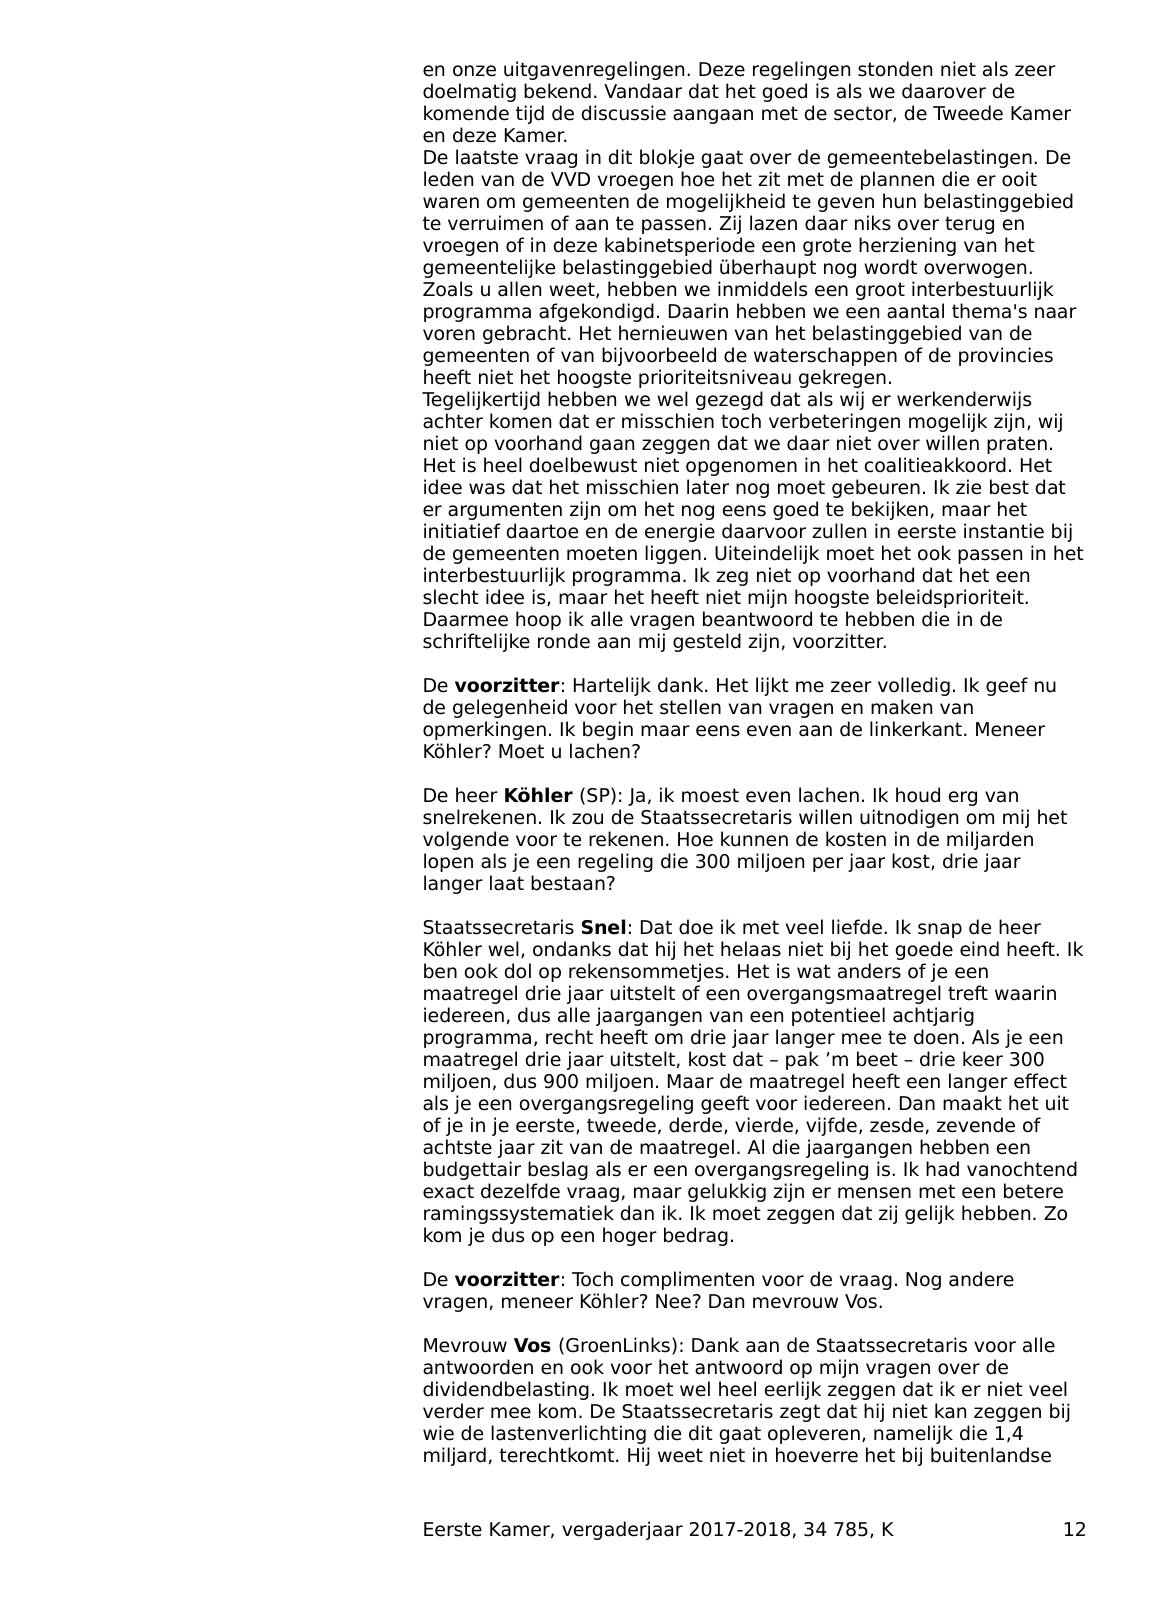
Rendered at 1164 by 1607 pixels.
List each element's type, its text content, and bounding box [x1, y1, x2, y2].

text Tegelijkertijd hebben we wel gezegd dat als wij er werkenderwijs achter komen dat er misschien toch verbeteringen mogelijk zijn, wij niet op voorhand gaan zeggen dat we daar niet over willen praten. Het is heel doelbewust niet opgenomen in het coalitieakkoord. Het idee was dat het misschien later nog moet gebeuren. Ik zie best dat er argumenten zijn om het nog eens goed te bekijken, maar het initiatief daartoe en de energie daarvoor zullen in eerste instantie bij de gemeenten moeten liggen. Uiteindelijk moet het ook passen in het interbestuurlijk programma. Ik zeg niet op voorhand dat het een slecht idee is, maar het heeft niet mijn hoogste beleidsprioriteit. [422, 389, 1087, 608]
text Daarmee hoop ik alle vragen beantwoord te hebben die in de schriftelijke ronde aan mij gesteld zijn, voorzitter. [422, 608, 1087, 652]
text De heer Köhler (SP): Ja, ik moest even lachen. Ik houd erg van snelrekenen. Ik zou de Staatssecretaris willen uitnodigen om mij het volgende voor te rekenen. Hoe kunnen de kosten in de miljarden lopen als je een regeling die 300 miljoen per jaar kost, drie jaar langer laat bestaan? [422, 785, 1087, 895]
text Mevrouw Vos (GroenLinks): Dank aan de Staatssecretaris voor alle antwoorden en ook voor het antwoord op mijn vragen over de dividendbelasting. Ik moet wel heel eerlijk zeggen dat ik er niet veel verder mee kom. De Staatssecretaris zegt dat hij niet kan zeggen bij wie de lastenverlichting die dit gaat opleveren, namelijk die 1,4 miljard, terechtkomt. Hij weet niet in hoeverre het bij buitenlandse [422, 1335, 1087, 1467]
text Staatssecretaris Snel: Dat doe ik met veel liefde. Ik snap de heer Köhler wel, ondanks dat hij het helaas niet bij het goede eind heeft. Ik ben ook dol op rekensommetjes. Het is wat anders of je een maatregel drie jaar uitstelt of een overgangsmaatregel treft waarin iedereen, dus alle jaargangen van een potentieel achtjarig programma, recht heeft om drie jaar langer mee te doen. Als je een maatregel drie jaar uitstelt, kost dat – pak ’m beet – drie keer 300 miljoen, dus 900 miljoen. Maar de maatregel heeft een langer effect als je een overgangsregeling geeft voor iedereen. Dan maakt het uit of je in je eerste, tweede, derde, vierde, vijfde, zesde, zevende of achtste jaar zit van de maatregel. Al die jaargangen hebben een budgettair beslag als er een overgangsregeling is. Ik had vanochtend exact dezelfde vraag, maar gelukkig zijn er mensen met een betere ramingssystematiek dan ik. Ik moet zeggen dat zij gelijk hebben. Zo kom je dus op een hoger bedrag. [422, 917, 1087, 1247]
text en onze uitgavenregelingen. Deze regelingen stonden niet als zeer doelmatig bekend. Vandaar dat het goed is als we daarover de komende tijd de discussie aangaan met de sector, de Tweede Kamer en deze Kamer. [422, 59, 1087, 147]
text De voorzitter: Hartelijk dank. Het lijkt me zeer volledig. Ik geef nu de gelegenheid voor het stellen van vragen en maken van opmerkingen. Ik begin maar eens even aan de linkerkant. Meneer Köhler? Moet u lachen? [422, 675, 1087, 763]
text De laatste vraag in dit blokje gaat over de gemeentebelastingen. De leden van de VVD vroegen hoe het zit met de plannen die er ooit waren om gemeenten de mogelijkheid te geven hun belastinggebied te verruimen of aan te passen. Zij lazen daar niks over terug en vroegen of in deze kabinetsperiode een grote herziening van het gemeentelijke belastinggebied überhaupt nog wordt overwogen. Zoals u allen weet, hebben we inmiddels een groot interbestuurlijk programma afgekondigd. Daarin hebben we een aantal thema's naar voren gebracht. Het hernieuwen van het belastinggebied van de gemeenten of van bijvoorbeeld de waterschappen of de provincies heeft niet het hoogste prioriteitsniveau gekregen. [422, 147, 1087, 389]
text De voorzitter: Toch complimenten voor de vraag. Nog andere vragen, meneer Köhler? Nee? Dan mevrouw Vos. [422, 1269, 1087, 1313]
